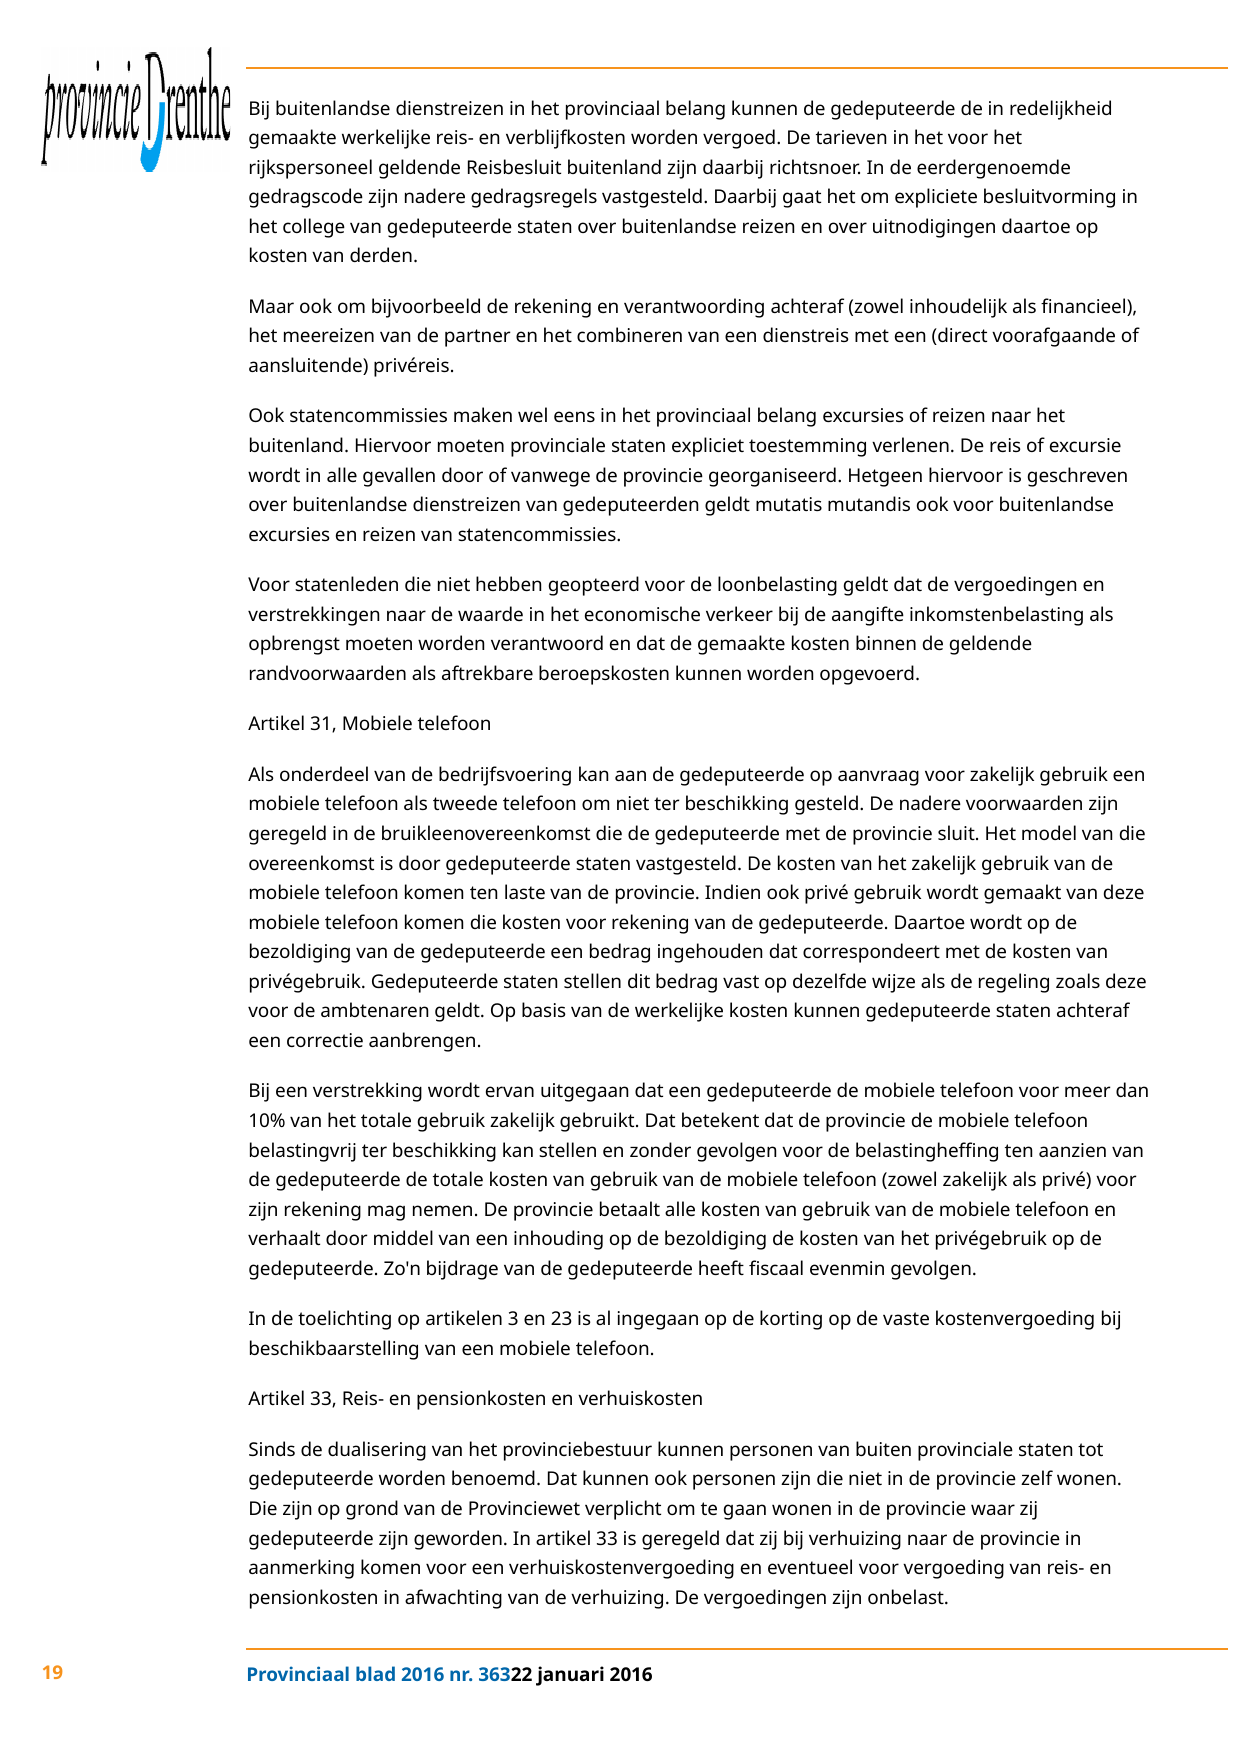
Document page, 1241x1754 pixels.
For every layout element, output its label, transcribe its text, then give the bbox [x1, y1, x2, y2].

text Voor statenleden die niet hebben geopteerd voor de loonbelasting geldt dat de vergoedingen en verstrekkingen naar de waarde in het economische verkeer bij de aangifte inkomstenbelasting als opbrengst moeten worden verantwoord en dat de gemaakte kosten binnen de geldende randvoorwaarden als aftrekbare beroepskosten kunnen worden opgevoerd. [248, 571, 1152, 686]
text Artikel 33, Reis- en pensionkosten en verhuiskosten [248, 1386, 1152, 1411]
text Ook statencommissies maken wel eens in het provinciaal belang excursies of reizen naar het buitenland. Hiervoor moeten provinciale staten expliciet toestemming verlenen. De reis of excursie wordt in alle gevallen door of vanwege de provincie georganiseerd. Hetgeen hiervoor is geschreven over buitenlandse dienstreizen van gedeputeerden geldt mutatis mutandis ook voor buitenlandse excursies en reizen van statencommissies. [248, 403, 1152, 547]
text Maar ook om bijvoorbeeld de rekening en verantwoording achteraf (zowel inhoudelijk als financieel), het meereizen van de partner en het combineren van een dienstreis met een (direct voorafgaande of aansluitende) privéreis. [248, 293, 1152, 378]
text Bij buitenlandse dienstreizen in het provinciaal belang kunnen de gedeputeerde de in redelijkheid gemaakte werkelijke reis- en verblijfkosten worden vergoed. De tarieven in het voor het rijkspersoneel geldende Reisbesluit buitenland zijn daarbij richtsnoer. In de eerdergenoemde gedragscode zijn nadere gedragsregels vastgesteld. Daarbij gaat het om expliciete besluitvorming in het college van gedeputeerde staten over buitenlandse reizen en over uitnodigingen daartoe op kosten van derden. [248, 95, 1152, 268]
text Sinds de dualisering van het provinciebestuur kunnen personen van buiten provinciale staten tot gedeputeerde worden benoemd. Dat kunnen ook personen zijn die niet in de provincie zelf wonen. Die zijn op grond van de Provinciewet verplicht om te gaan wonen in de provincie waar zij gedeputeerde zijn geworden. In artikel 33 is geregeld dat zij bij verhuizing naar de provincie in aanmerking komen voor een verhuiskostenvergoeding en eventueel voor vergoeding van reis- en pensionkosten in afwachting van de verhuizing. De vergoedingen zijn onbelast. [248, 1436, 1152, 1610]
text Artikel 31, Mobiele telefoon [248, 711, 1152, 736]
text In de toelichting op artikelen 3 en 23 is al ingegaan op de korting op de vaste kostenvergoeding bij beschikbaarstelling van een mobiele telefoon. [248, 1306, 1152, 1361]
picture [41, 47, 231, 172]
text Bij een verstrekking wordt ervan uitgegaan dat een gedeputeerde de mobiele telefoon voor meer dan 10% van het totale gebruik zakelijk gebruikt. Dat betekent dat de provincie de mobiele telefoon belastingvrij ter beschikking kan stellen en zonder gevolgen voor de belastingheffing ten aanzien van de gedeputeerde de totale kosten van gebruik van de mobiele telefoon (zowel zakelijk als privé) voor zijn rekening mag nemen. De provincie betaalt alle kosten van gebruik van de mobiele telefoon en verhaalt door middel van een inhouding op de bezoldiging de kosten van het privégebruik op de gedeputeerde. Zo'n bijdrage van de gedeputeerde heeft fiscaal evenmin gevolgen. [248, 1078, 1152, 1281]
text Als onderdeel van de bedrijfsvoering kan aan de gedeputeerde op aanvraag voor zakelijk gebruik een mobiele telefoon als tweede telefoon om niet ter beschikking gesteld. De nadere voorwaarden zijn geregeld in de bruikleenovereenkomst die de gedeputeerde met de provincie sluit. Het model van die overeenkomst is door gedeputeerde staten vastgesteld. De kosten van het zakelijk gebruik van de mobiele telefoon komen ten laste van de provincie. Indien ook privé gebruik wordt gemaakt van deze mobiele telefoon komen die kosten voor rekening van de gedeputeerde. Daartoe wordt op de bezoldiging van de gedeputeerde een bedrag ingehouden dat correspondeert met de kosten van privégebruik. Gedeputeerde staten stellen dit bedrag vast op dezelfde wijze als de regeling zoals deze voor de ambtenaren geldt. Op basis van de werkelijke kosten kunnen gedeputeerde staten achteraf een correctie aanbrengen. [248, 761, 1152, 1053]
